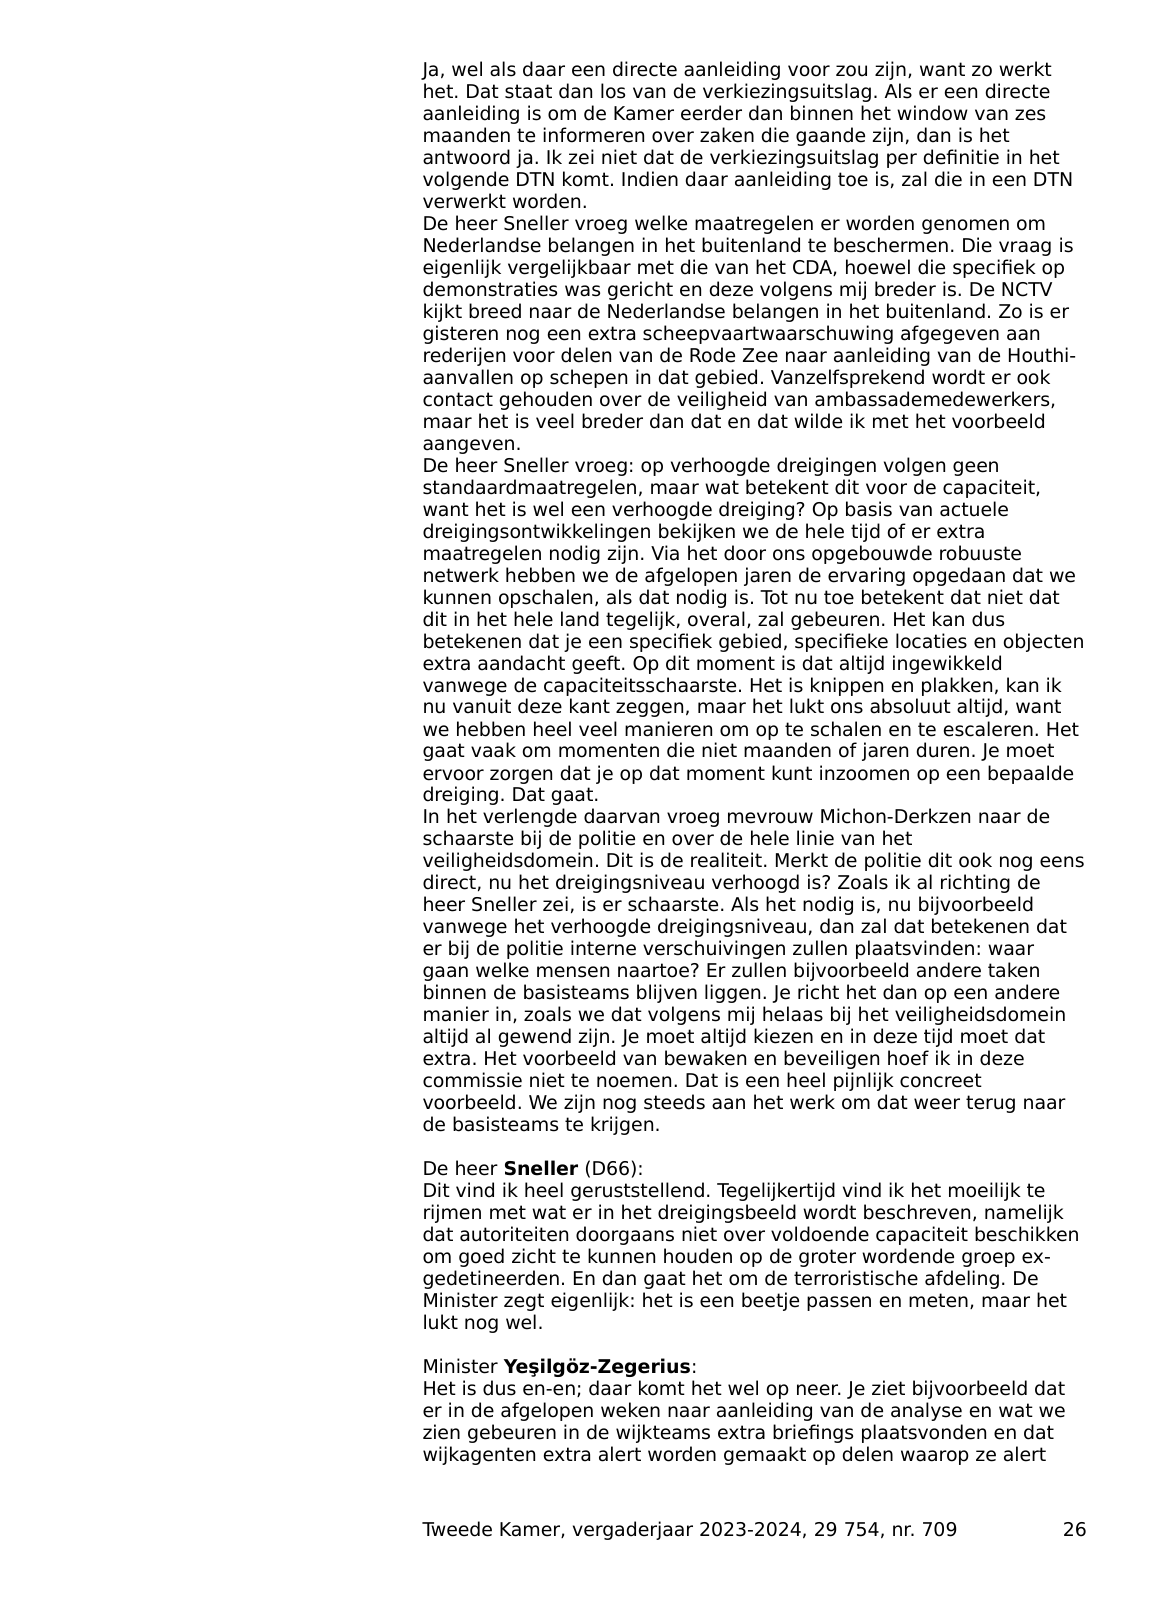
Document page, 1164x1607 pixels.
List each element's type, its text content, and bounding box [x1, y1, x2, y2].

text Het is dus en-en; daar komt het wel op neer. Je ziet bijvoorbeeld dat er in de afgelopen weken naar aanleiding van de analyse en wat we zien gebeuren in de wijkteams extra briefings plaatsvonden en dat wijkagenten extra alert worden gemaakt op delen waarop ze alert [422, 1378, 1087, 1466]
text Minister Yeşilgöz-Zegerius: [422, 1356, 1087, 1378]
text De heer Sneller vroeg: op verhoogde dreigingen volgen geen standaardmaatregelen, maar wat betekent dit voor de capaciteit, want het is wel een verhoogde dreiging? Op basis van actuele dreigingsontwikkelingen bekijken we de hele tijd of er extra maatregelen nodig zijn. Via het door ons opgebouwde robuuste netwerk hebben we de afgelopen jaren de ervaring opgedaan dat we kunnen opschalen, als dat nodig is. Tot nu toe betekent dat niet dat dit in het hele land tegelijk, overal, zal gebeuren. Het kan dus betekenen dat je een specifiek gebied, specifieke locaties en objecten extra aandacht geeft. Op dit moment is dat altijd ingewikkeld vanwege de capaciteitsschaarste. Het is knippen en plakken, kan ik nu vanuit deze kant zeggen, maar het lukt ons absoluut altijd, want we hebben heel veel manieren om op te schalen en te escaleren. Het gaat vaak om momenten die niet maanden of jaren duren. Je moet ervoor zorgen dat je op dat moment kunt inzoomen op een bepaalde dreiging. Dat gaat. [422, 455, 1087, 806]
text In het verlengde daarvan vroeg mevrouw Michon-Derkzen naar de schaarste bij de politie en over de hele linie van het veiligheidsdomein. Dit is de realiteit. Merkt de politie dit ook nog eens direct, nu het dreigingsniveau verhoogd is? Zoals ik al richting de heer Sneller zei, is er schaarste. Als het nodig is, nu bijvoorbeeld vanwege het verhoogde dreigingsniveau, dan zal dat betekenen dat er bij de politie interne verschuivingen zullen plaatsvinden: waar gaan welke mensen naartoe? Er zullen bijvoorbeeld andere taken binnen de basisteams blijven liggen. Je richt het dan op een andere manier in, zoals we dat volgens mij helaas bij het veiligheidsdomein altijd al gewend zijn. Je moet altijd kiezen en in deze tijd moet dat extra. Het voorbeeld van bewaken en beveiligen hoef ik in deze commissie niet te noemen. Dat is een heel pijnlijk concreet voorbeeld. We zijn nog steeds aan het werk om dat weer terug naar de basisteams te krijgen. [422, 806, 1087, 1136]
text Dit vind ik heel geruststellend. Tegelijkertijd vind ik het moeilijk te rijmen met wat er in het dreigingsbeeld wordt beschreven, namelijk dat autoriteiten doorgaans niet over voldoende capaciteit beschikken om goed zicht te kunnen houden op de groter wordende groep ex-gedetineerden. En dan gaat het om de terroristische afdeling. De Minister zegt eigenlijk: het is een beetje passen en meten, maar het lukt nog wel. [422, 1180, 1087, 1334]
text De heer Sneller vroeg welke maatregelen er worden genomen om Nederlandse belangen in het buitenland te beschermen. Die vraag is eigenlijk vergelijkbaar met die van het CDA, hoewel die specifiek op demonstraties was gericht en deze volgens mij breder is. De NCTV kijkt breed naar de Nederlandse belangen in het buitenland. Zo is er gisteren nog een extra scheepvaartwaarschuwing afgegeven aan rederijen voor delen van de Rode Zee naar aanleiding van de Houthi-aanvallen op schepen in dat gebied. Vanzelfsprekend wordt er ook contact gehouden over de veiligheid van ambassademedewerkers, maar het is veel breder dan dat en dat wilde ik met het voorbeeld aangeven. [422, 213, 1087, 455]
text Ja, wel als daar een directe aanleiding voor zou zijn, want zo werkt het. Dat staat dan los van de verkiezingsuitslag. Als er een directe aanleiding is om de Kamer eerder dan binnen het window van zes maanden te informeren over zaken die gaande zijn, dan is het antwoord ja. Ik zei niet dat de verkiezingsuitslag per definitie in het volgende DTN komt. Indien daar aanleiding toe is, zal die in een DTN verwerkt worden. [422, 59, 1087, 213]
text De heer Sneller (D66): [422, 1158, 1087, 1180]
